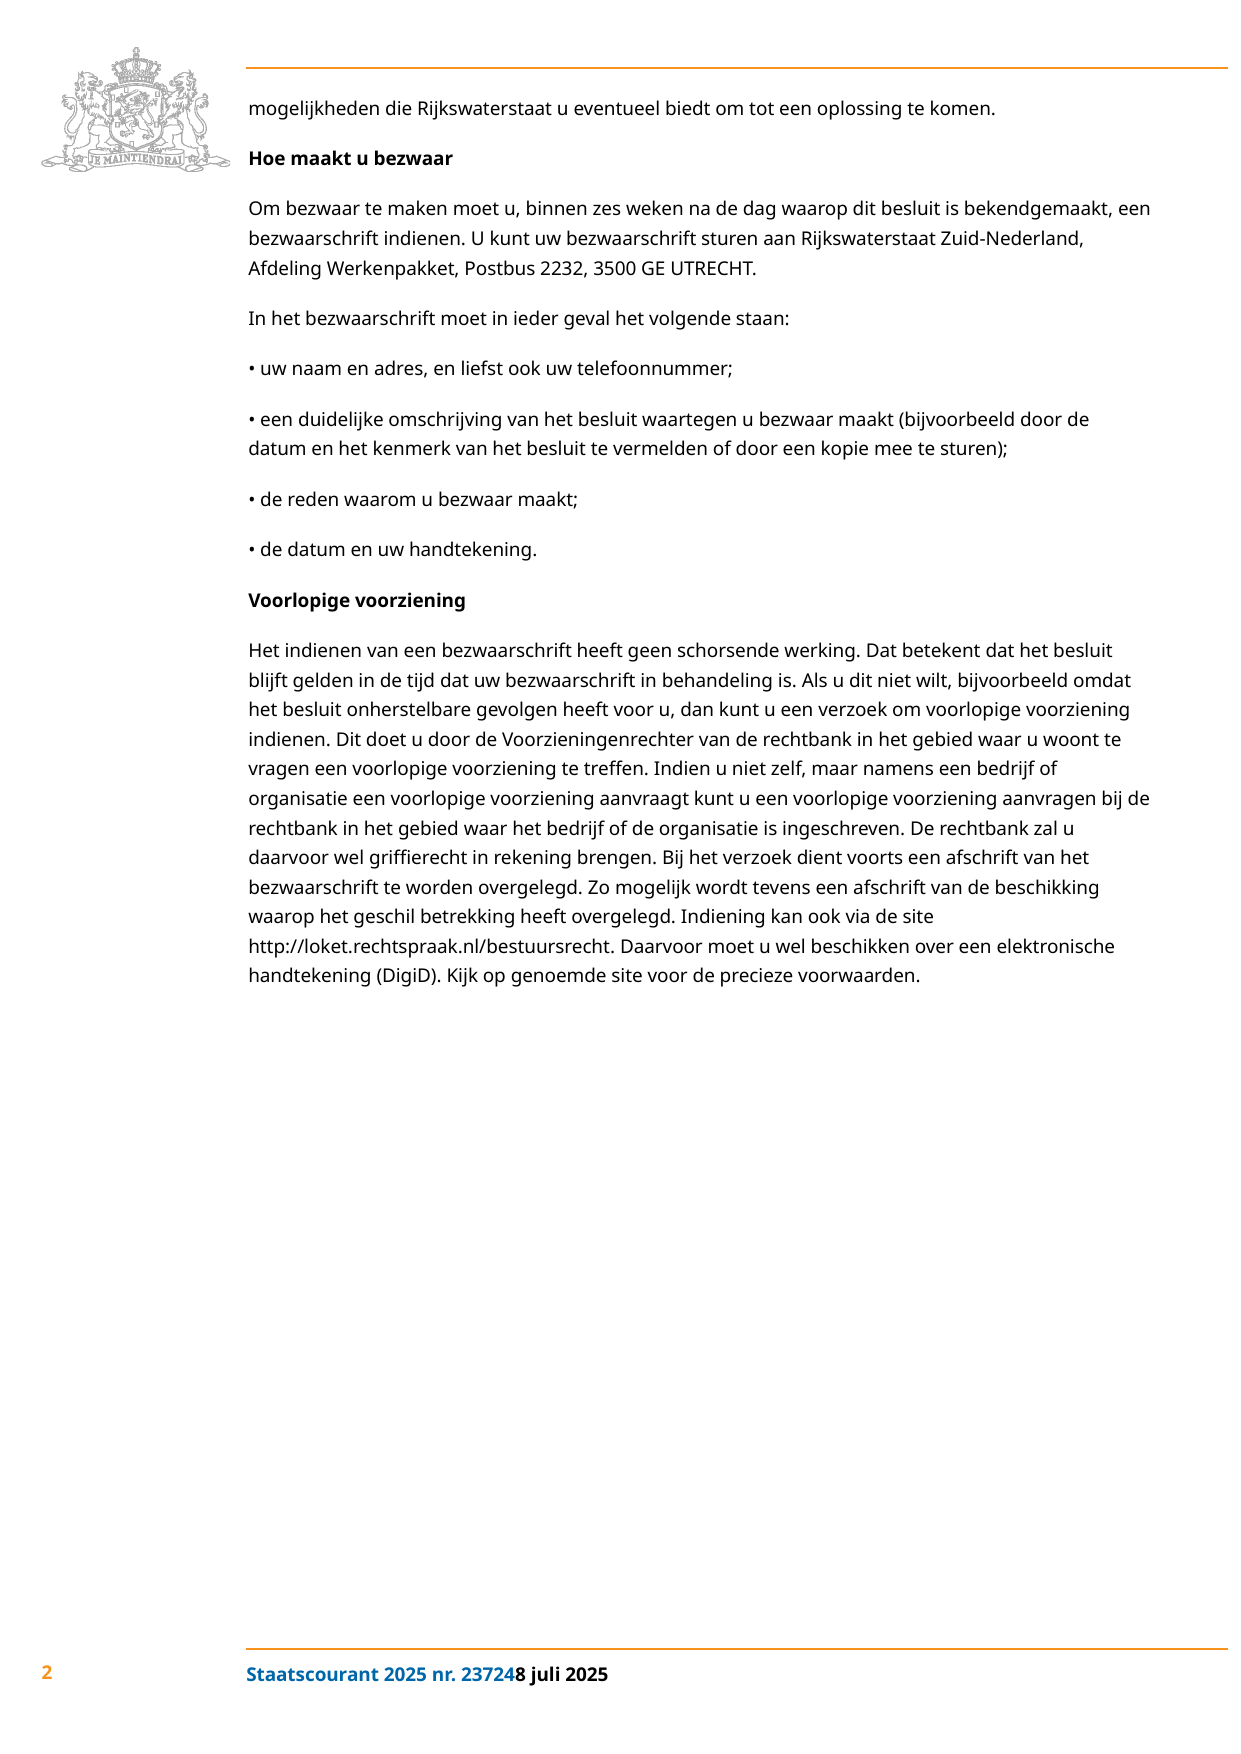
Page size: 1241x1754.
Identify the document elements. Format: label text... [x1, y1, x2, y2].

text mogelijkheden die Rijkswaterstaat u eventueel biedt om tot een oplossing te komen. [248, 95, 1152, 121]
text • de datum en uw handtekening. [248, 536, 1152, 562]
text Voorlopige voorziening [248, 587, 1152, 613]
picture [41, 47, 231, 172]
text • de reden waarom u bezwaar maakt; [248, 486, 1152, 512]
text • een duidelijke omschrijving van het besluit waartegen u bezwaar maakt (bijvoorbeeld door de datum en het kenmerk van het besluit te vermelden of door een kopie mee te sturen); [248, 406, 1152, 461]
text Het indienen van een bezwaarschrift heeft geen schorsende werking. Dat betekent dat het besluit blijft gelden in de tijd dat uw bezwaarschrift in behandeling is. Als u dit niet wilt, bijvoorbeeld omdat het besluit onherstelbare gevolgen heeft voor u, dan kunt u een verzoek om voorlopige voorziening indienen. Dit doet u door de Voorzieningenrechter van de rechtbank in het gebied waar u woont te vragen een voorlopige voorziening te treffen. Indien u niet zelf, maar namens een bedrijf of organisatie een voorlopige voorziening aanvraagt kunt u een voorlopige voorziening aanvragen bij de rechtbank in het gebied waar het bedrijf of de organisatie is ingeschreven. De rechtbank zal u daarvoor wel griffierecht in rekening brengen. Bij het verzoek dient voorts een afschrift van het bezwaarschrift te worden overgelegd. Zo mogelijk wordt tevens een afschrift van de beschikking waarop het geschil betrekking heeft overgelegd. Indiening kan ook via de site http://loket.rechtspraak.nl/bestuursrecht. Daarvoor moet u wel beschikken over een elektronische handtekening (DigiD). Kijk op genoemde site voor de precieze voorwaarden. [248, 637, 1152, 988]
text • uw naam en adres, en liefst ook uw telefoonnummer; [248, 356, 1152, 381]
text Om bezwaar te maken moet u, binnen zes weken na de dag waarop dit besluit is bekendgemaakt, een bezwaarschrift indienen. U kunt uw bezwaarschrift sturen aan Rijkswaterstaat Zuid-Nederland, Afdeling Werkenpakket, Postbus 2232, 3500 GE UTRECHT. [248, 196, 1152, 281]
text Hoe maakt u bezwaar [248, 145, 1152, 171]
text In het bezwaarschrift moet in ieder geval het volgende staan: [248, 305, 1152, 331]
